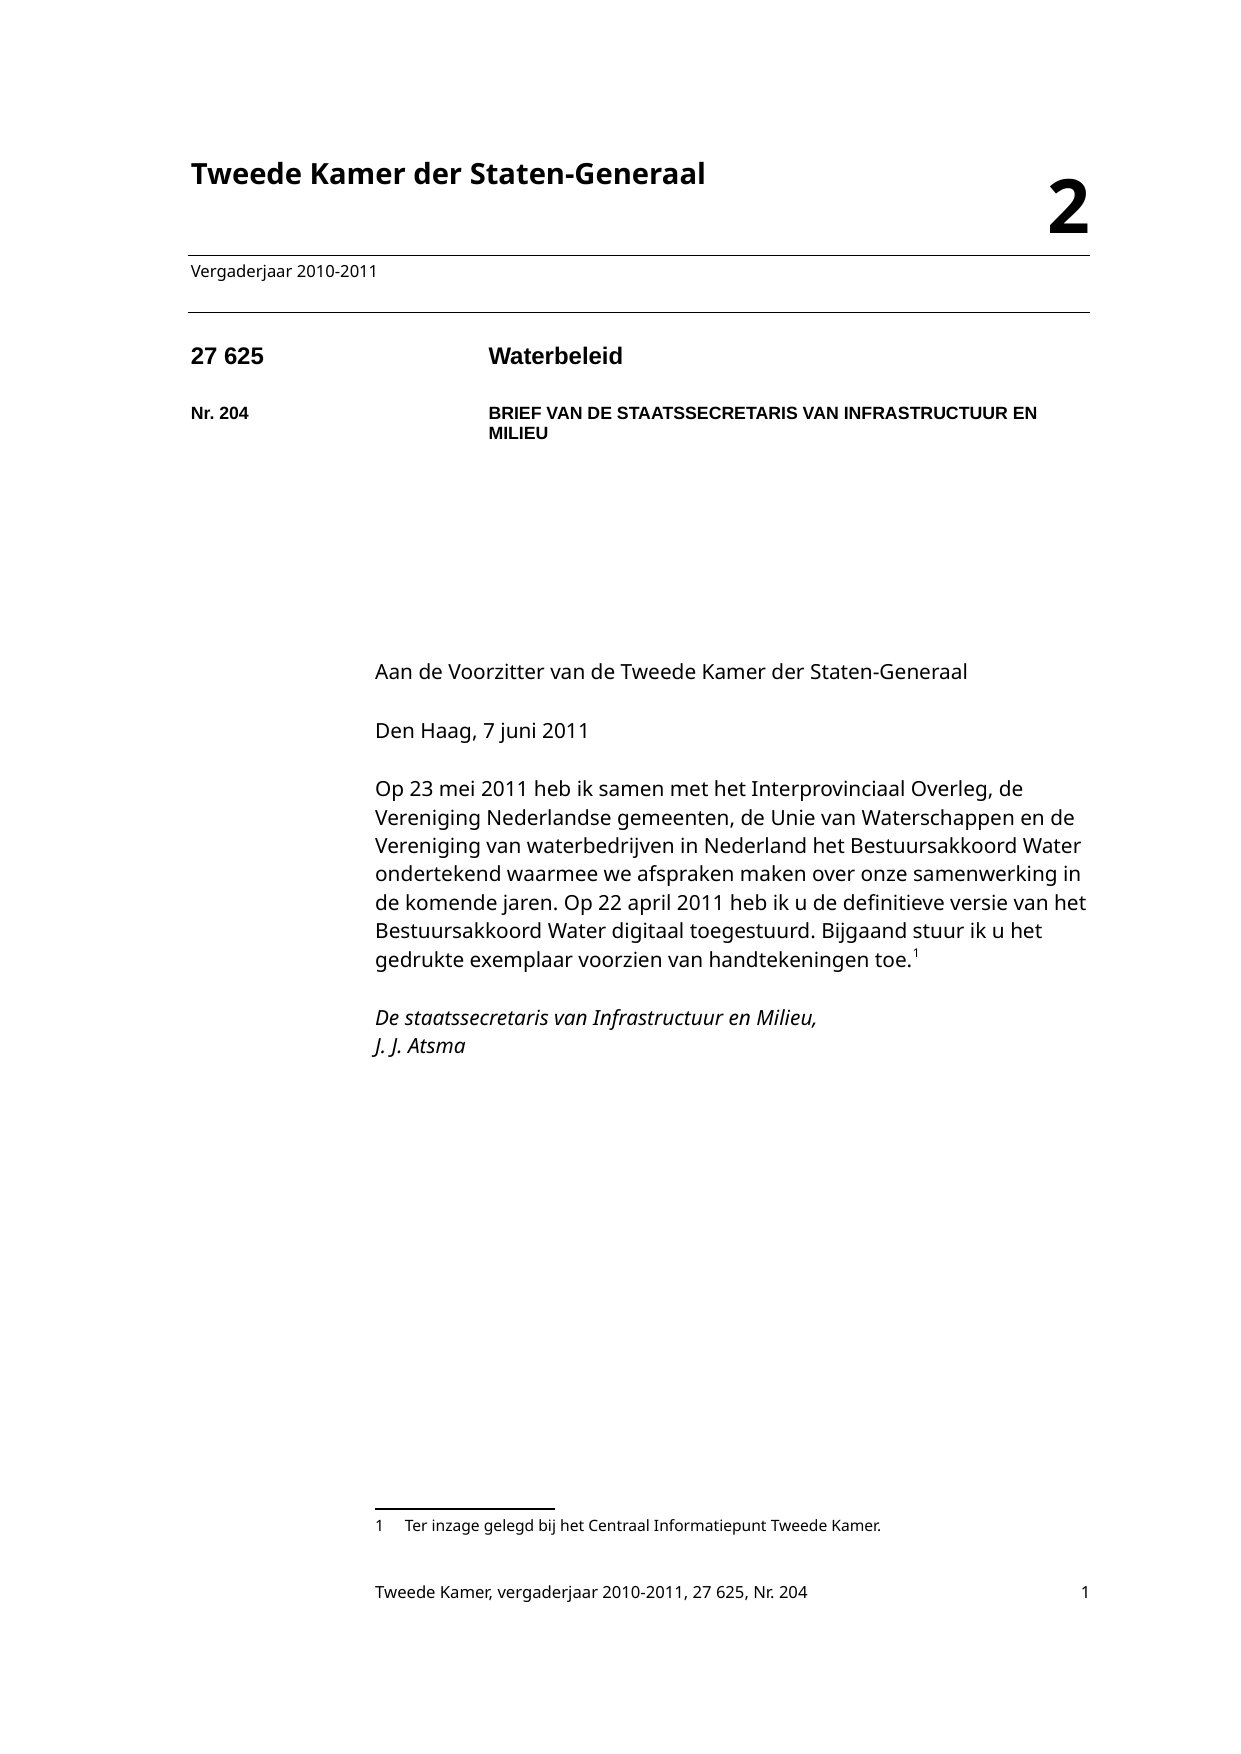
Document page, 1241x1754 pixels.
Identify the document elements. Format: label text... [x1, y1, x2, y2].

table_header 2 [910, 150, 1090, 255]
table_cell [188, 313, 485, 339]
table_cell Nr. 204 [188, 399, 485, 539]
table_cell 27 625 [188, 339, 485, 399]
text De staatssecretaris van Infrastructuur en Milieu, [375, 1003, 1090, 1032]
table_cell Vergaderjaar 2010-2011 [188, 256, 485, 312]
table_cell [485, 313, 1090, 339]
text Den Haag, 7 juni 2011 [375, 716, 1090, 744]
table_header Tweede Kamer der Staten-Generaal [188, 150, 909, 255]
table_cell BRIEF VAN DE STAATSSECRETARIS VAN INFRASTRUCTUUR EN MILIEU [485, 399, 1090, 539]
text Aan de Voorzitter van de Tweede Kamer der Staten-Generaal [375, 657, 1090, 686]
table_cell [485, 256, 1090, 312]
text J. J. Atsma [375, 1032, 1090, 1060]
table_cell Waterbeleid [485, 339, 1090, 399]
text Op 23 mei 2011 heb ik samen met het Interprovinciaal Overleg, de Vereniging Nederlandse gemeenten, de Unie van Waterschappen en de Vereniging van waterbedrijven in Nederland het Bestuursakkoord Water ondertekend waarmee we afspraken maken over onze samenwerking in de komende jaren. Op 22 april 2011 heb ik u de definitieve versie van het Bestuursakkoord Water digitaal toegestuurd. Bijgaand stuur ik u het gedrukte exemplaar voorzien van handtekeningen toe. [375, 774, 1090, 973]
text Ter inzage gelegd bij het Centraal Informatiepunt Tweede Kamer. [375, 1508, 1090, 1536]
